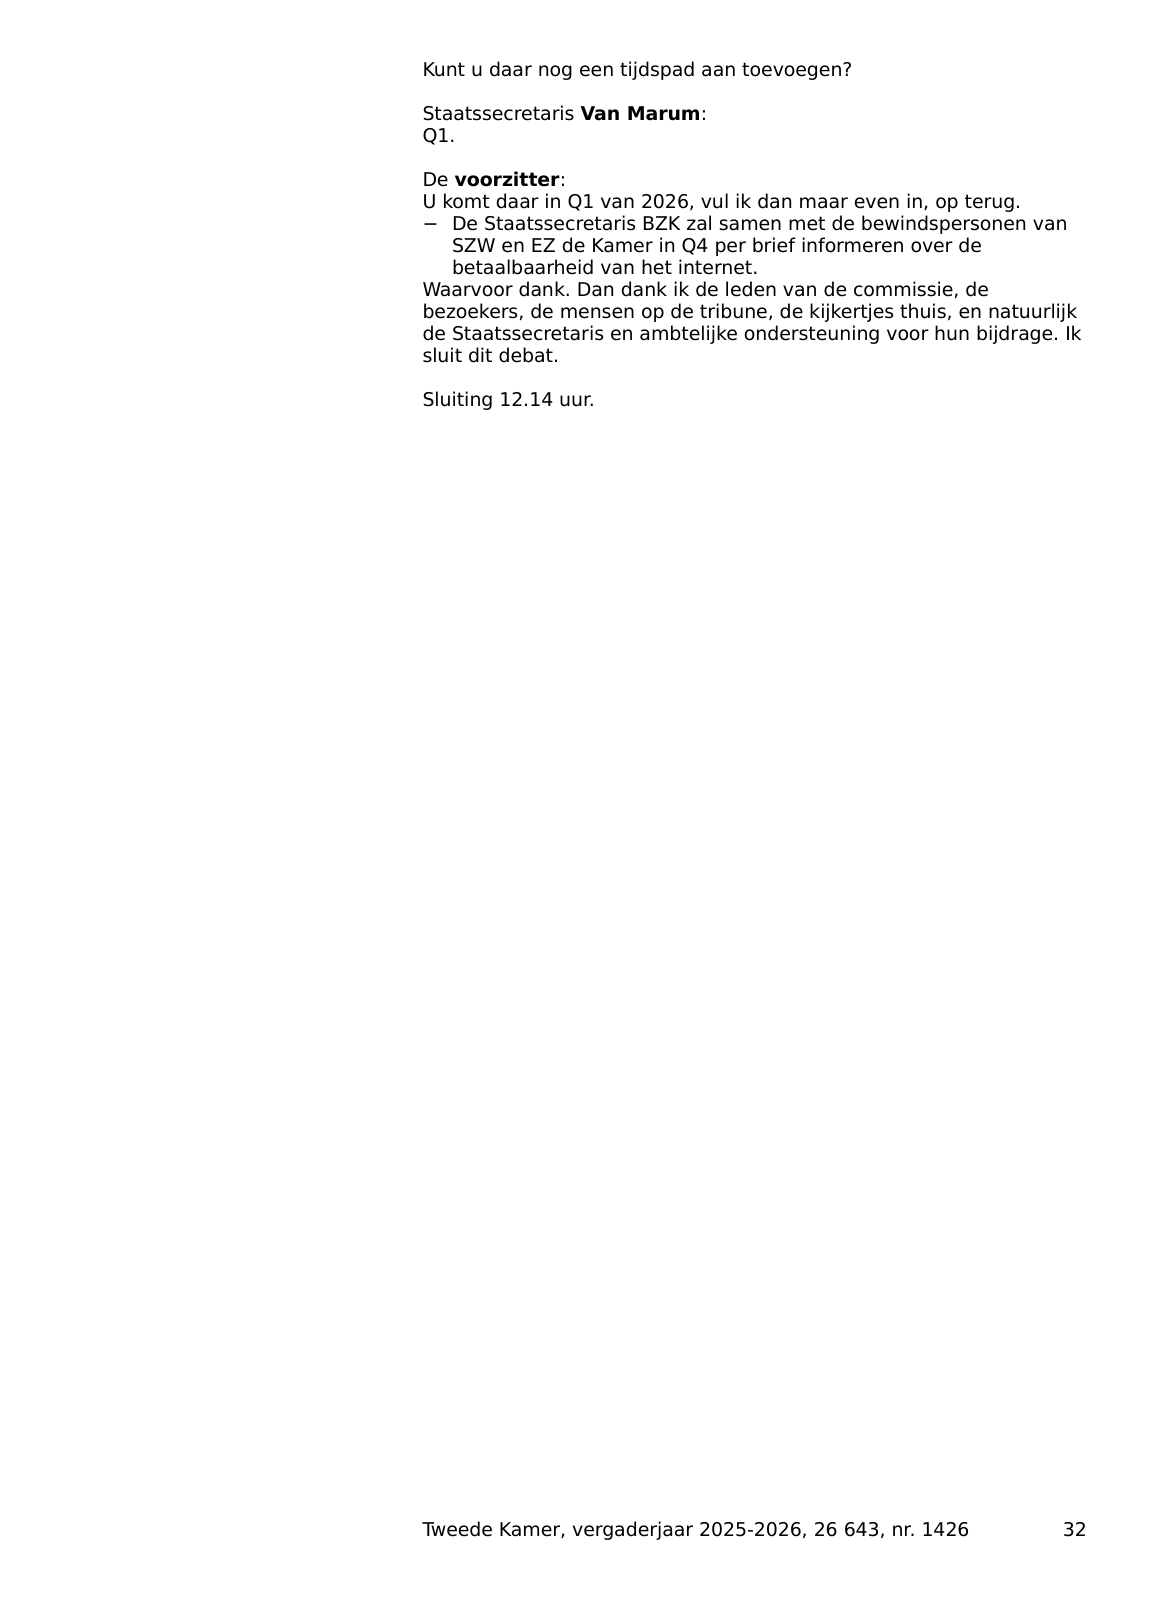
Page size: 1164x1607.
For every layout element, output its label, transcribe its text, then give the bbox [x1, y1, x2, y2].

text Q1. [422, 125, 1087, 147]
text Staatssecretaris Van Marum: [422, 103, 1087, 125]
text Kunt u daar nog een tijdspad aan toevoegen? [422, 59, 1087, 81]
text Sluiting 12.14 uur. [422, 389, 1087, 411]
text Waarvoor dank. Dan dank ik de leden van de commissie, de bezoekers, de mensen op de tribune, de kijkertjes thuis, en natuurlijk de Staatssecretaris en ambtelijke ondersteuning voor hun bijdrage. Ik sluit dit debat. [422, 279, 1087, 367]
text De voorzitter: [422, 169, 1087, 191]
text U komt daar in Q1 van 2026, vul ik dan maar even in, op terug. [422, 191, 1087, 213]
text − De Staatssecretaris BZK zal samen met de bewindspersonen van SZW en EZ de Kamer in Q4 per brief informeren over de betaalbaarheid van het internet. [422, 213, 1087, 279]
